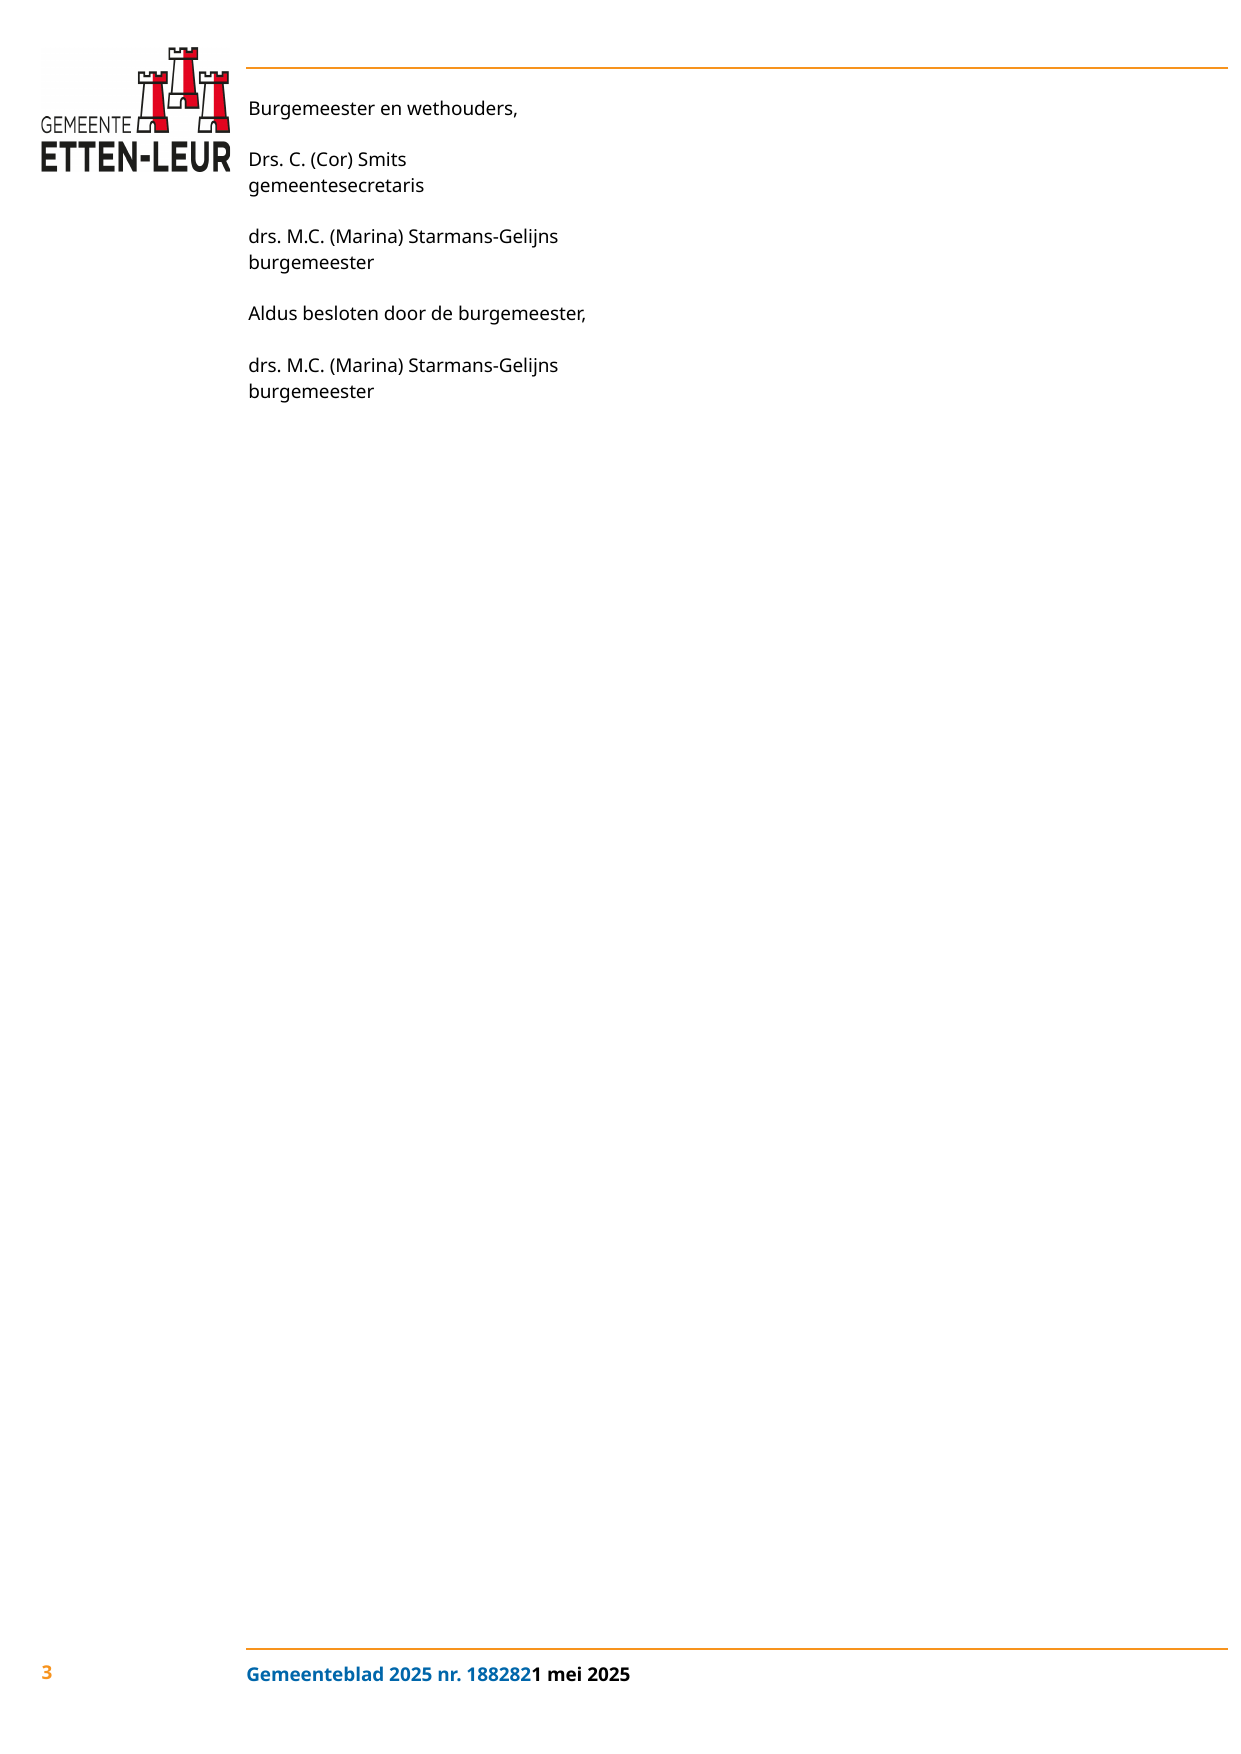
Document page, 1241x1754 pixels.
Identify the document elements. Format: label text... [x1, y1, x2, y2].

text Drs. C. (Cor) Smits [248, 146, 1152, 172]
text drs. M.C. (Marina) Starmans-Gelijns [248, 352, 1152, 378]
text Aldus besloten door de burgemeester, [248, 301, 1152, 326]
picture [41, 47, 231, 172]
text burgemeester [248, 249, 1152, 275]
text drs. M.C. (Marina) Starmans-Gelijns [248, 223, 1152, 249]
text Burgemeester en wethouders, [248, 95, 1152, 121]
text burgemeester [248, 378, 1152, 403]
text gemeentesecretaris [248, 172, 1152, 198]
